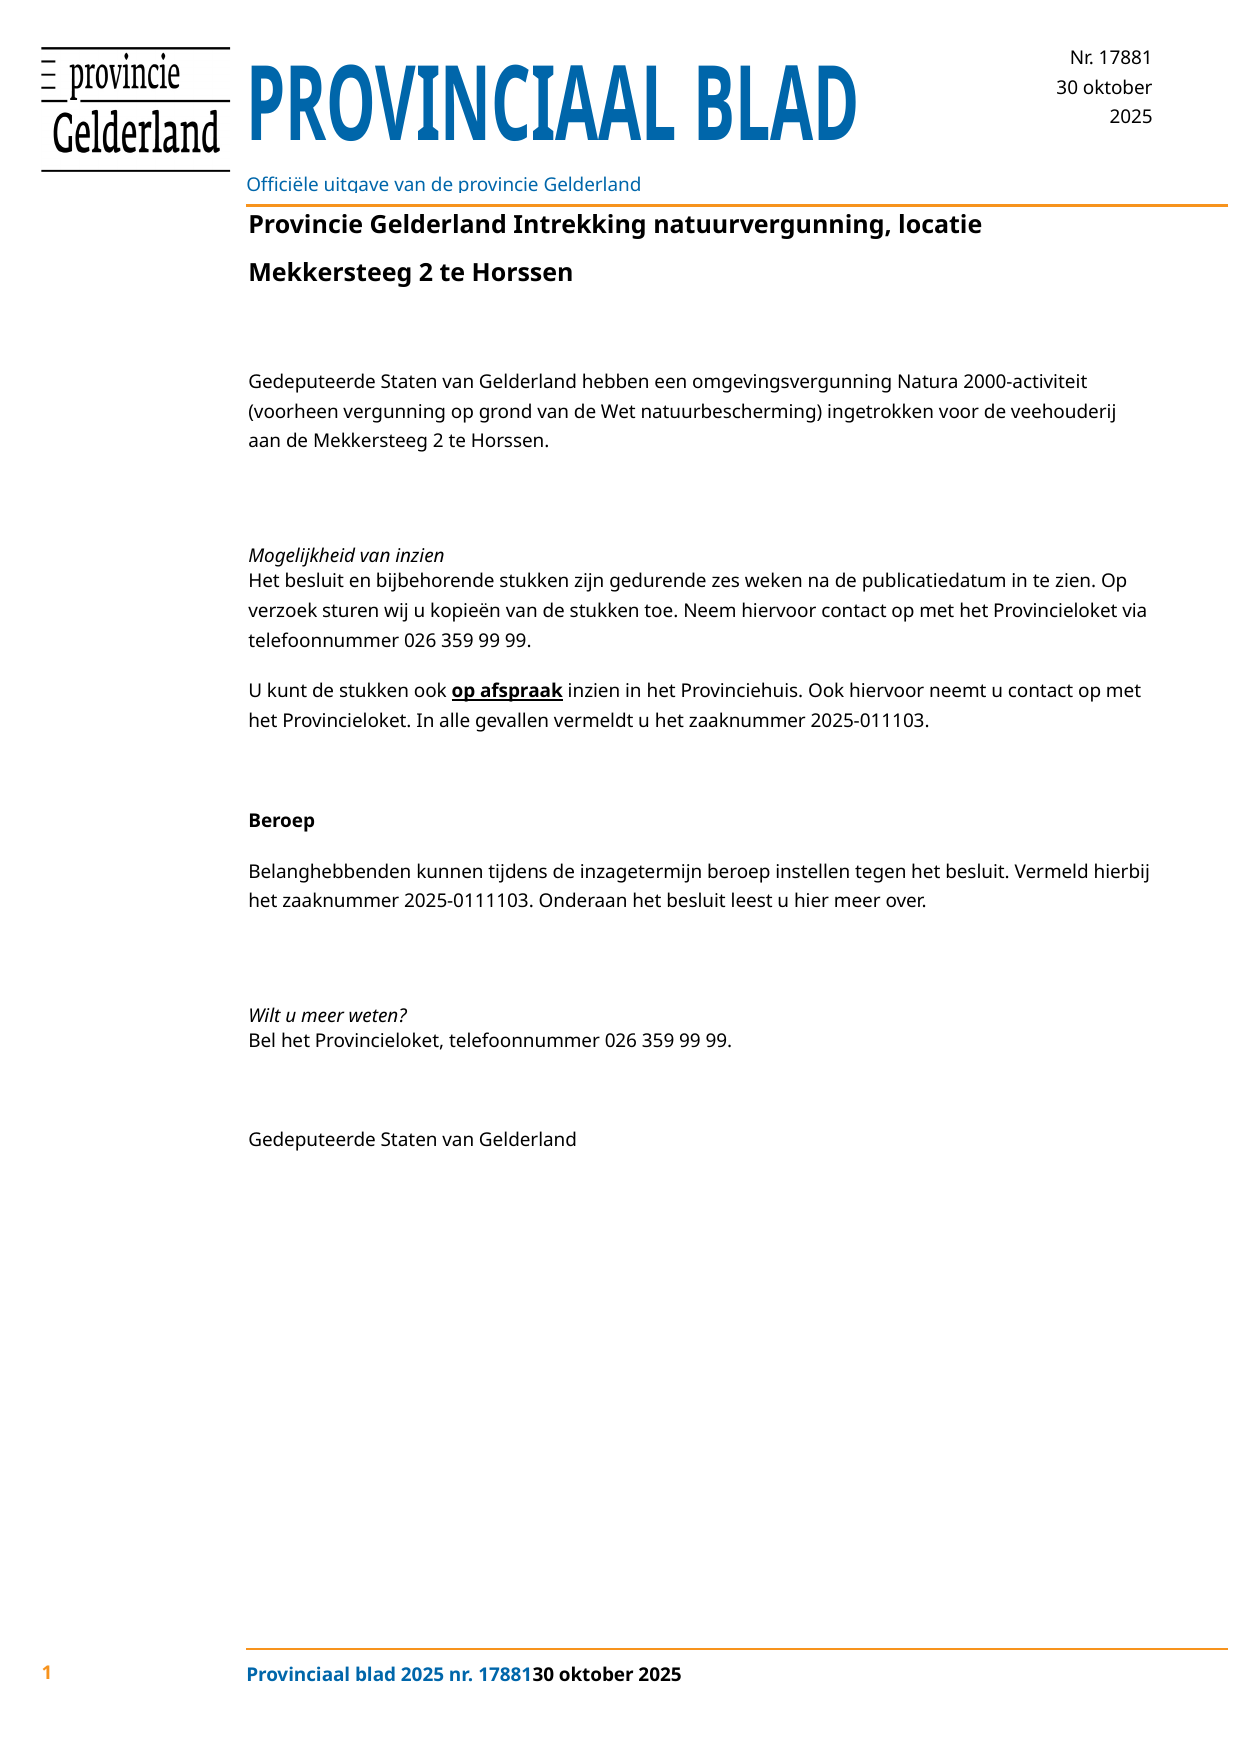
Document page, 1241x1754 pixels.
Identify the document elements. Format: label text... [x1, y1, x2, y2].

text Wilt u meer weten? [248, 1002, 1152, 1028]
text Belanghebbenden kunnen tijdens de inzagetermijn beroep instellen tegen het besluit. Vermeld hierbij het zaaknummer 2025-0111103. Onderaan het besluit leest u hier meer over. [248, 858, 1152, 913]
text Mogelijkheid van inzien [248, 542, 1152, 568]
text Gedeputeerde Staten van Gelderland hebben een omgevingsvergunning Natura 2000-activiteit (voorheen vergunning op grond van de Wet natuurbescherming) ingetrokken voor de veehouderij aan de Mekkersteeg 2 te Horssen. [248, 368, 1152, 453]
text Beroep [248, 808, 1152, 833]
text Bel het Provincieloket, telefoonnummer 026 359 99 99. [248, 1028, 1152, 1053]
text Gedeputeerde Staten van Gelderland [248, 1126, 1152, 1152]
text Provincie Gelderland Intrekking natuurvergunning, locatie Mekkersteeg 2 te Horssen [248, 207, 1152, 288]
picture [41, 47, 231, 172]
text Het besluit en bijbehorende stukken zijn gedurende zes weken na de publicatiedatum in te zien. Op verzoek sturen wij u kopieën van de stukken toe. Neem hiervoor contact op met het Provincieloket via telefoonnummer 026 359 99 99. [248, 568, 1152, 652]
text U kunt de stukken ook op afspraak inzien in het Provinciehuis. Ook hiervoor neemt u contact op met het Provincieloket. In alle gevallen vermeldt u het zaaknummer 2025-011103. [248, 677, 1152, 732]
